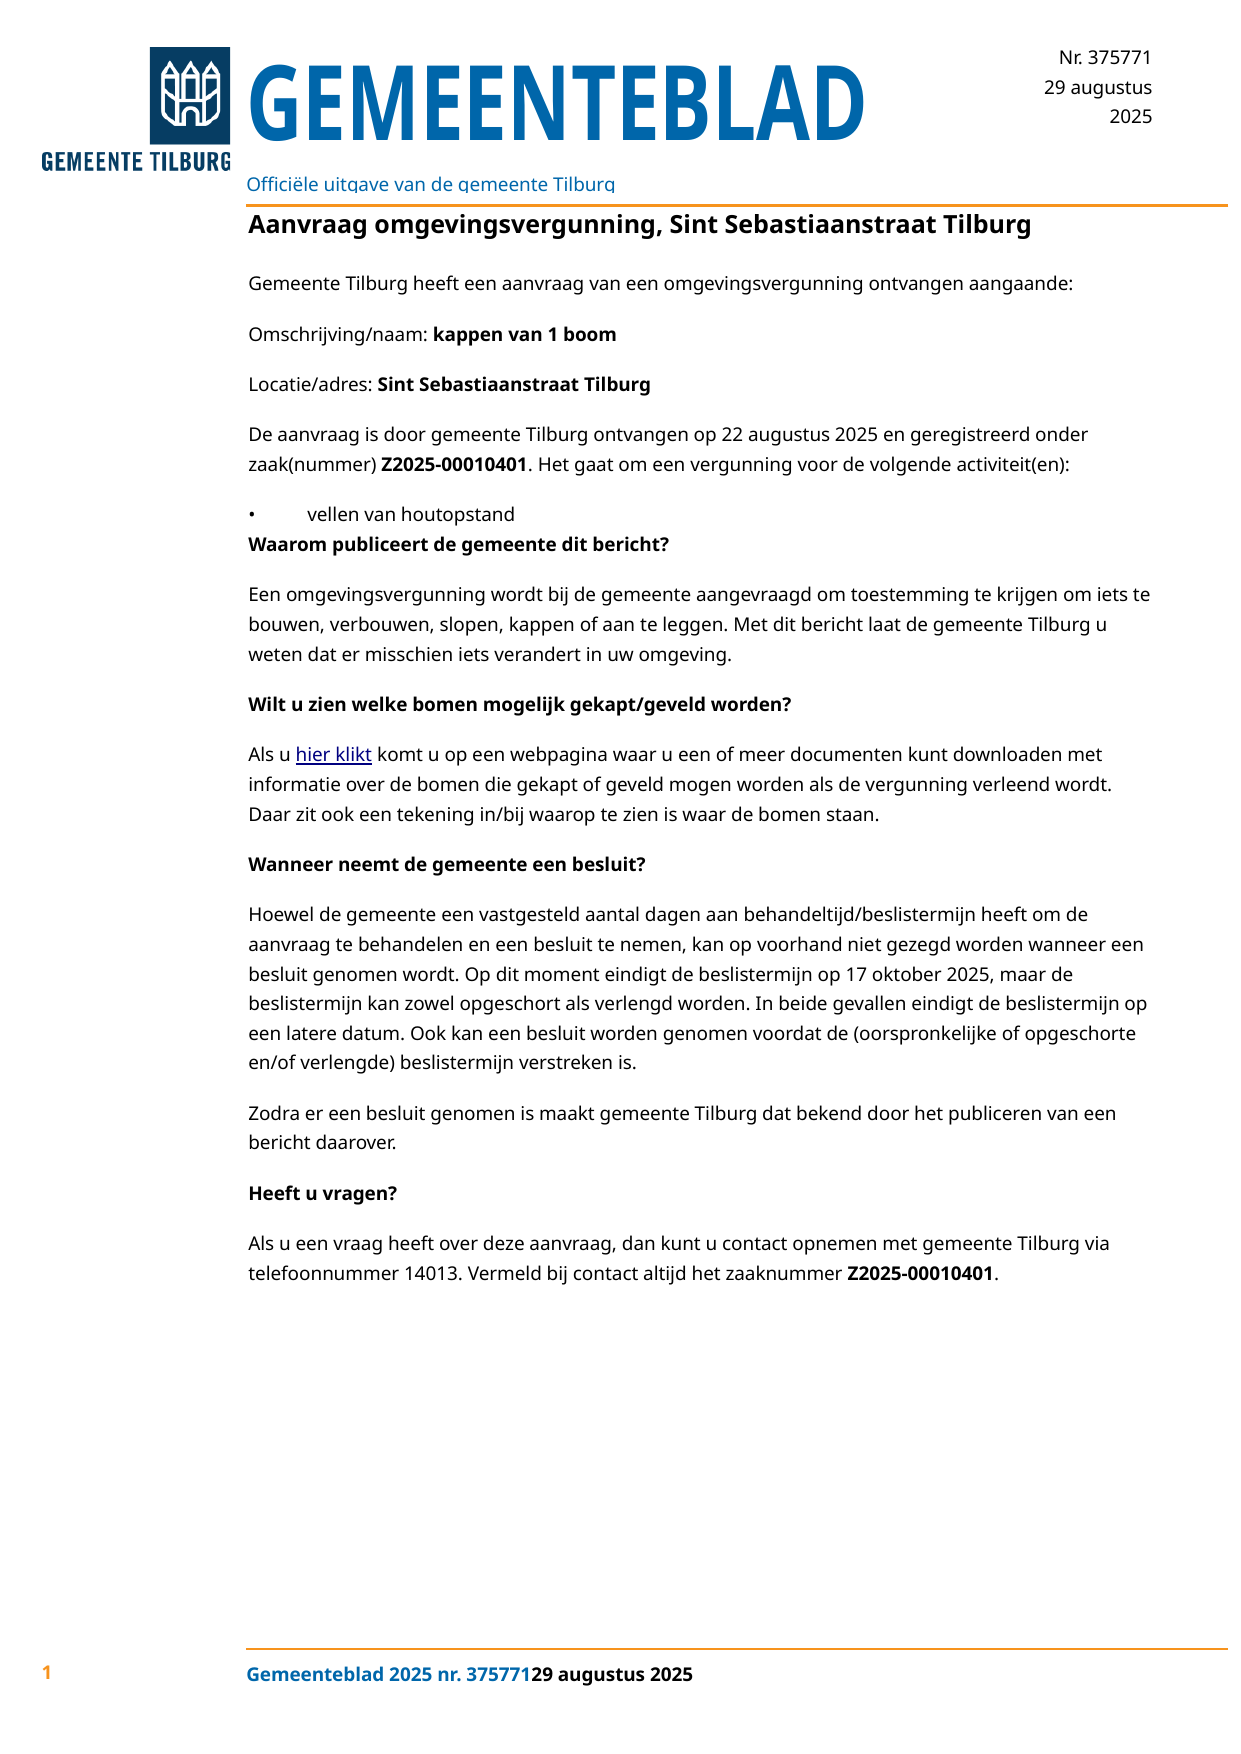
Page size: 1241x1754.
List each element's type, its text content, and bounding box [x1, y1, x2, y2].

text Waarom publiceert de gemeente dit bericht? [248, 531, 1152, 557]
text Locatie/adres: Sint Sebastiaanstraat Tilburg [248, 371, 1152, 397]
list vellen van houtopstand [248, 502, 1152, 527]
text Wanneer neemt de gemeente een besluit? [248, 851, 1152, 877]
picture [41, 47, 231, 172]
text Als u een vraag heeft over deze aanvraag, dan kunt u contact opnemen met gemeente Tilburg via telefoonnummer 14013. Vermeld bij contact altijd het zaaknummer Z2025-00010401. [248, 1230, 1152, 1286]
text Gemeente Tilburg heeft een aanvraag van een omgevingsvergunning ontvangen aangaande: [248, 270, 1152, 296]
text De aanvraag is door gemeente Tilburg ontvangen op 22 augustus 2025 en geregistreerd onder zaak(nummer) Z2025-00010401. Het gaat om een vergunning voor de volgende activiteit(en): [248, 422, 1152, 477]
text Wilt u zien welke bomen mogelijk gekapt/geveld worden? [248, 691, 1152, 717]
text Heeft u vragen? [248, 1180, 1152, 1206]
text Omschrijving/naam: kappen van 1 boom [248, 321, 1152, 346]
text Een omgevingsvergunning wordt bij de gemeente aangevraagd om toestemming te krijgen om iets te bouwen, verbouwen, slopen, kappen of aan te leggen. Met dit bericht laat de gemeente Tilburg u weten dat er misschien iets verandert in uw omgeving. [248, 582, 1152, 666]
text Hoewel de gemeente een vastgesteld aantal dagen aan behandeltijd/beslistermijn heeft om de aanvraag te behandelen en een besluit te nemen, kan op voorhand niet gezegd worden wanneer een besluit genomen wordt. Op dit moment eindigt de beslistermijn op 17 oktober 2025, maar de beslistermijn kan zowel opgeschort als verlengd worden. In beide gevallen eindigt de beslistermijn op een latere datum. Ook kan een besluit worden genomen voordat de (oorspronkelijke of opgeschorte en/of verlengde) beslistermijn verstreken is. [248, 902, 1152, 1075]
text Als u hier klikt komt u op een webpagina waar u een of meer documenten kunt downloaden met informatie over de bomen die gekapt of geveld mogen worden als de vergunning verleend wordt. Daar zit ook een tekening in/bij waarop te zien is waar de bomen staan. [248, 742, 1152, 826]
text Aanvraag omgevingsvergunning, Sint Sebastiaanstraat Tilburg [248, 207, 1152, 241]
text Zodra er een besluit genomen is maakt gemeente Tilburg dat bekend door het publiceren van een bericht daarover. [248, 1100, 1152, 1155]
